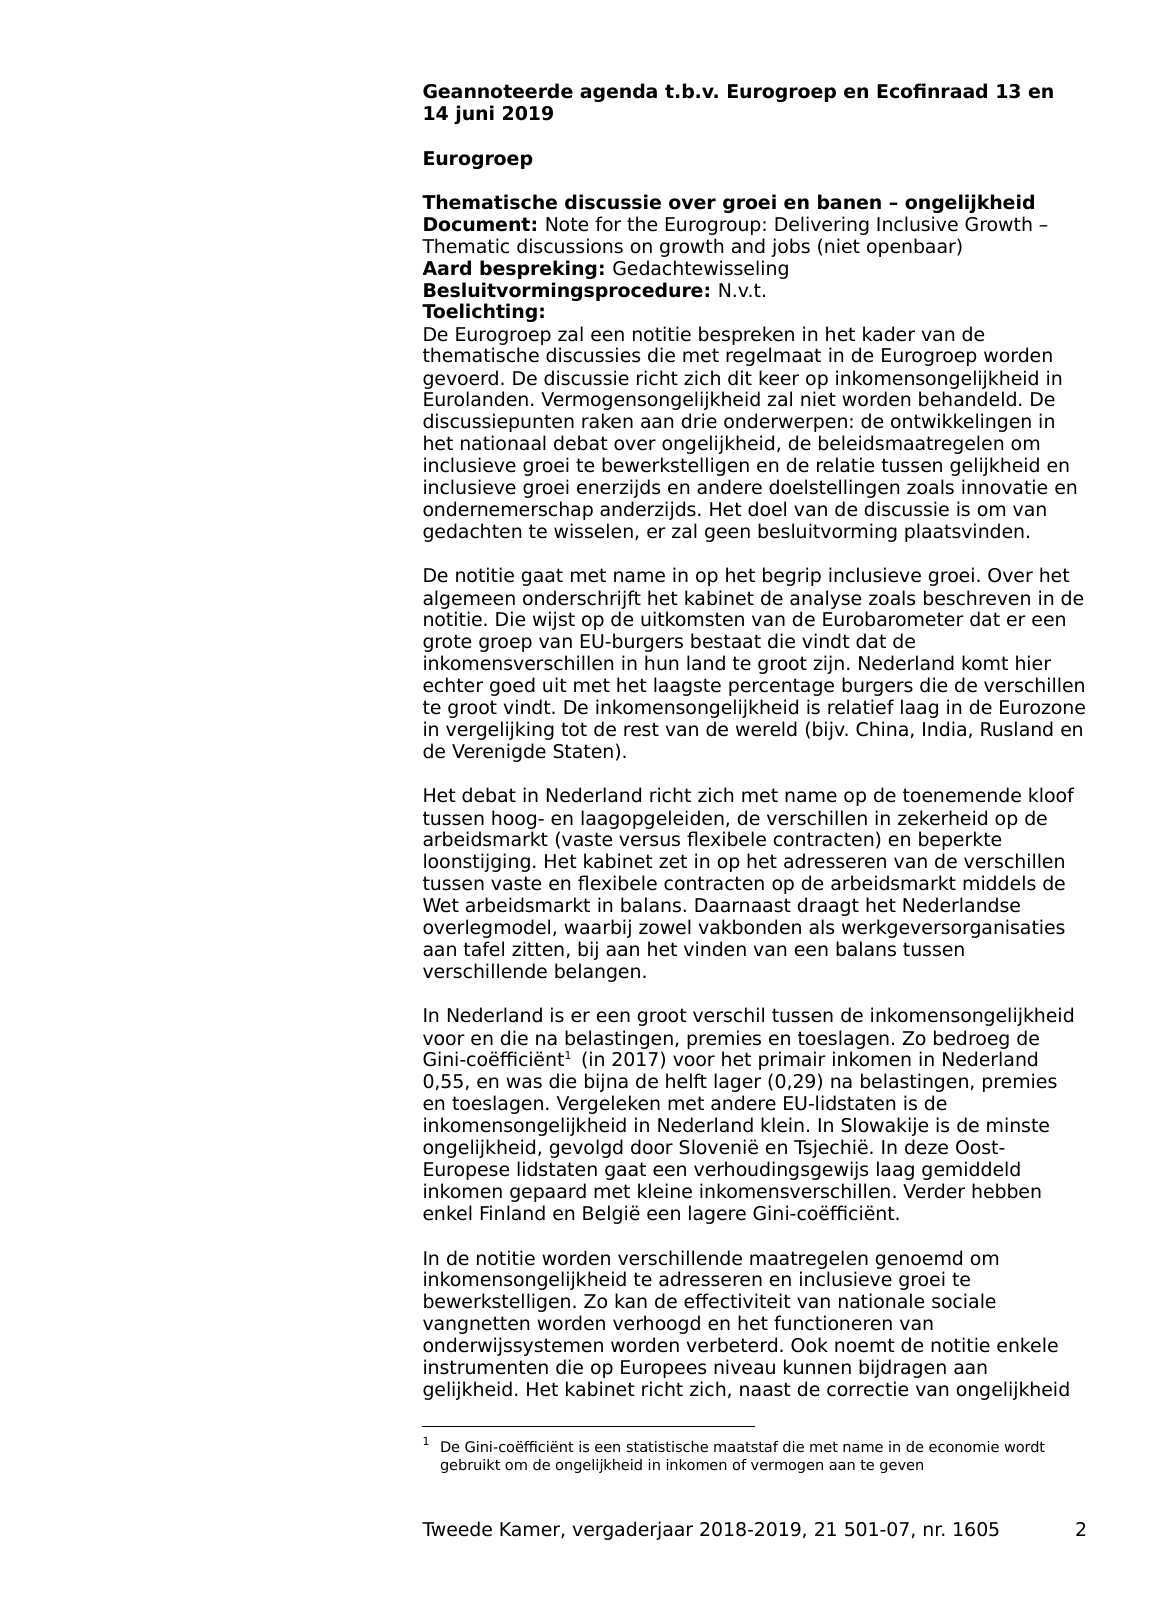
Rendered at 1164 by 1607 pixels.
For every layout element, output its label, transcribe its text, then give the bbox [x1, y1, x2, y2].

text Document: Note for the Eurogroup: Delivering Inclusive Growth – Thematic discussions on growth and jobs (niet openbaar) [422, 213, 1087, 257]
text De notitie gaat met name in op het begrip inclusieve groei. Over het algemeen onderschrijft het kabinet de analyse zoals beschreven in de notitie. Die wijst op de uitkomsten van de Eurobarometer dat er een grote groep van EU-burgers bestaat die vindt dat de inkomensverschillen in hun land te groot zijn. Nederland komt hier echter goed uit met het laagste percentage burgers die de verschillen te groot vindt. De inkomensongelijkheid is relatief laag in de Eurozone in vergelijking tot de rest van de wereld (bijv. China, India, Rusland en de Verenigde Staten). [422, 565, 1087, 763]
text Aard bespreking: Gedachtewisseling [422, 257, 1087, 279]
text De Gini-coëfficiënt is een statistische maatstaf die met name in de economie wordt gebruikt om de ongelijkheid in inkomen of vermogen aan te geven [422, 1435, 1087, 1474]
subtitle Geannoteerde agenda t.b.v. Eurogroep en Ecofinraad 13 en 14 juni 2019 [422, 81, 1087, 125]
text Thematische discussie over groei en banen – ongelijkheid [422, 192, 1087, 213]
text Toelichting: [422, 301, 1087, 323]
text In Nederland is er een groot verschil tussen de inkomensongelijkheid voor en die na belastingen, premies en toeslagen. Zo bedroeg de Gini-coëfficiënt (in 2017) voor het primair inkomen in Nederland 0,55, en was die bijna de helft lager (0,29) na belastingen, premies en toeslagen. Vergeleken met andere EU-lidstaten is de inkomensongelijkheid in Nederland klein. In Slowakije is de minste ongelijkheid, gevolgd door Slovenië en Tsjechië. In deze Oost-Europese lidstaten gaat een verhoudingsgewijs laag gemiddeld inkomen gepaard met kleine inkomensverschillen. Verder hebben enkel Finland en België een lagere Gini-coëfficiënt. [422, 1005, 1087, 1225]
subtitle Eurogroep [422, 147, 1087, 169]
text Besluitvormingsprocedure: N.v.t. [422, 279, 1087, 301]
text Het debat in Nederland richt zich met name op de toenemende kloof tussen hoog- en laagopgeleiden, de verschillen in zekerheid op de arbeidsmarkt (vaste versus flexibele contracten) en beperkte loonstijging. Het kabinet zet in op het adresseren van de verschillen tussen vaste en flexibele contracten op de arbeidsmarkt middels de Wet arbeidsmarkt in balans. Daarnaast draagt het Nederlandse overlegmodel, waarbij zowel vakbonden als werkgeversorganisaties aan tafel zitten, bij aan het vinden van een balans tussen verschillende belangen. [422, 785, 1087, 983]
text De Eurogroep zal een notitie bespreken in het kader van de thematische discussies die met regelmaat in de Eurogroep worden gevoerd. De discussie richt zich dit keer op inkomensongelijkheid in Eurolanden. Vermogensongelijkheid zal niet worden behandeld. De discussiepunten raken aan drie onderwerpen: de ontwikkelingen in het nationaal debat over ongelijkheid, de beleidsmaatregelen om inclusieve groei te bewerkstelligen en de relatie tussen gelijkheid en inclusieve groei enerzijds en andere doelstellingen zoals innovatie en ondernemerschap anderzijds. Het doel van de discussie is om van gedachten te wisselen, er zal geen besluitvorming plaatsvinden. [422, 323, 1087, 543]
text In de notitie worden verschillende maatregelen genoemd om inkomensongelijkheid te adresseren en inclusieve groei te bewerkstelligen. Zo kan de effectiviteit van nationale sociale vangnetten worden verhoogd en het functioneren van onderwijssystemen worden verbeterd. Ook noemt de notitie enkele instrumenten die op Europees niveau kunnen bijdragen aan gelijkheid. Het kabinet richt zich, naast de correctie van ongelijkheid [422, 1247, 1087, 1401]
